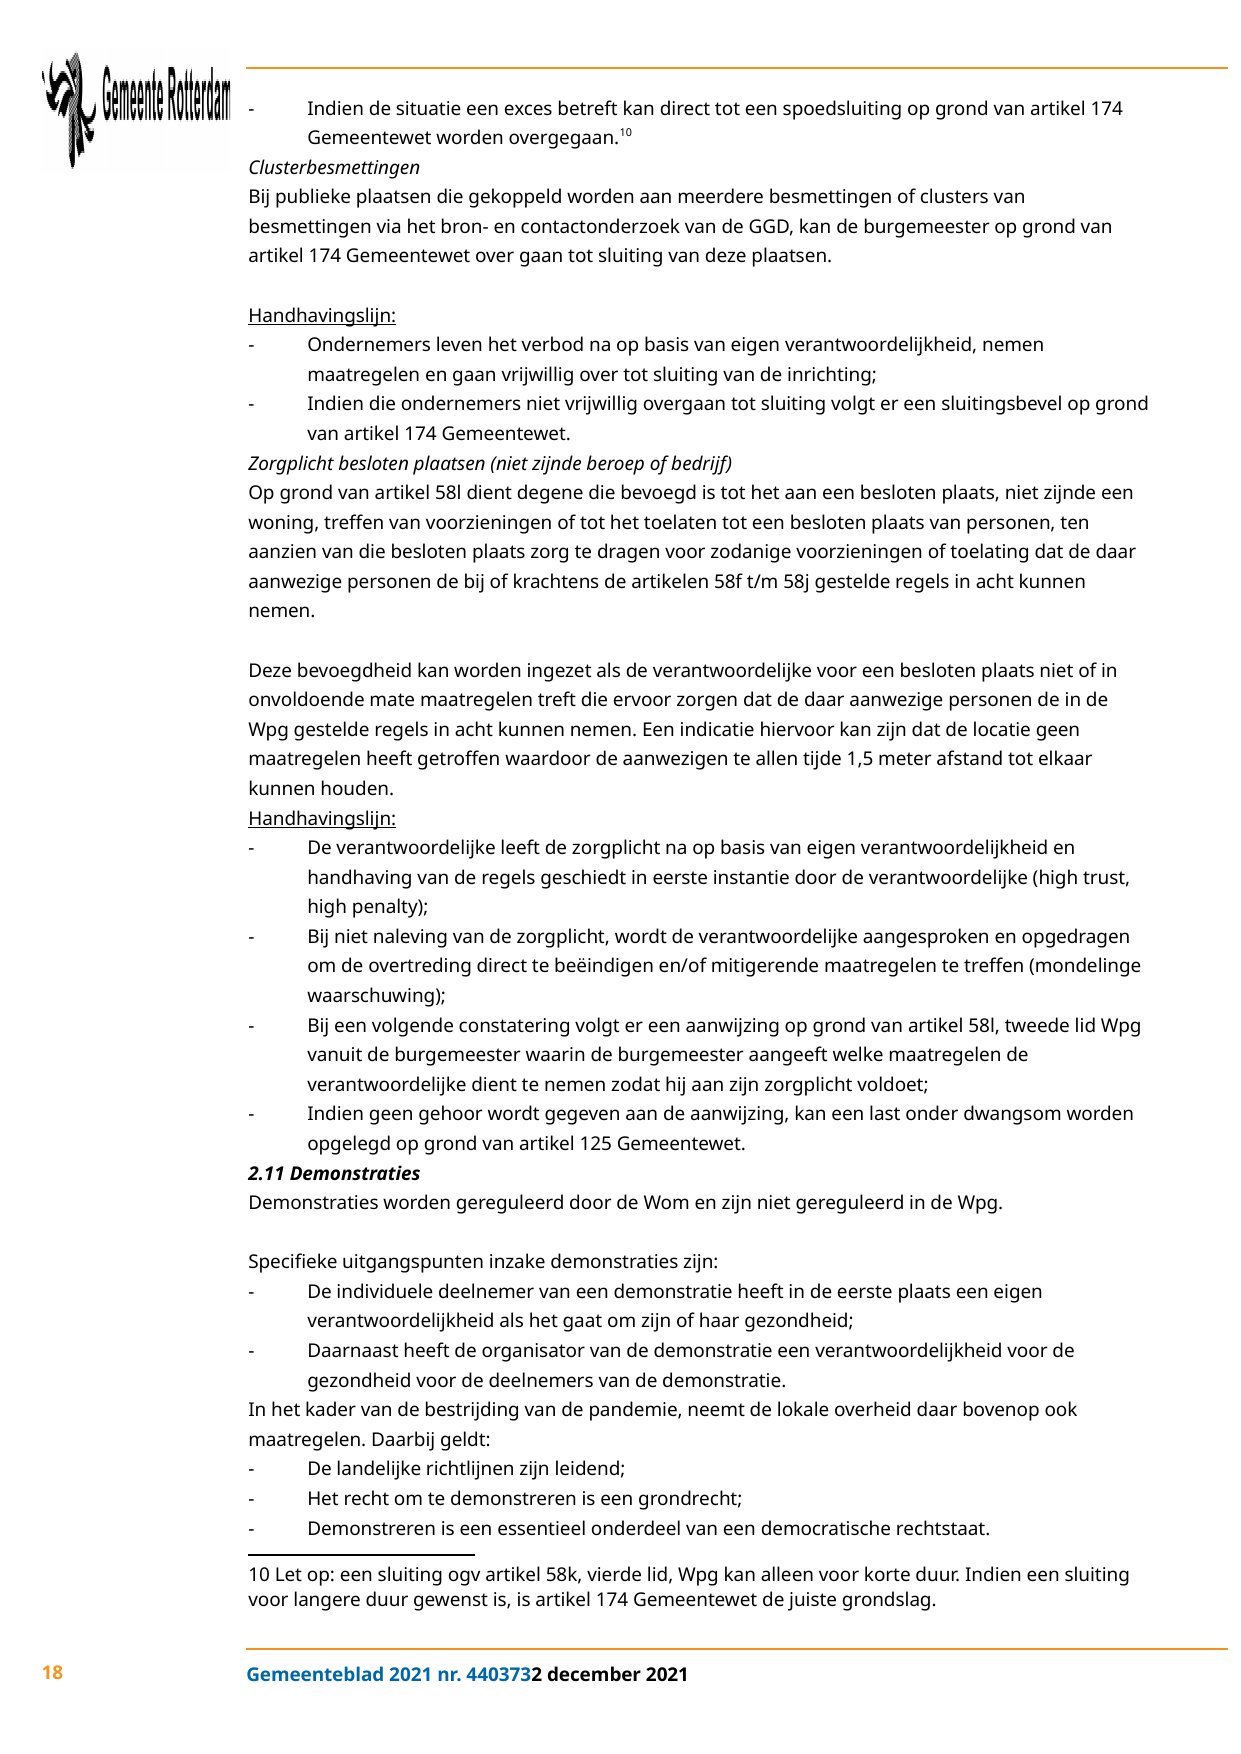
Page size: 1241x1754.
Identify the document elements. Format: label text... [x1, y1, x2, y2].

text Clusterbesmettingen [248, 154, 1152, 180]
text Specifieke uitgangspunten inzake demonstraties zijn: [248, 1248, 1152, 1274]
list Bij een volgende constatering volgt er een aanwijzing op grond van artikel 58l, tweede lid Wpg vanuit de burgemeester waarin de burgemeester aangeeft welke maatregelen de verantwoordelijke dient te nemen zodat hij aan zijn zorgplicht voldoet; [248, 1012, 1152, 1097]
text Handhavingslijn: [248, 805, 1152, 831]
text 2.11 Demonstraties [248, 1160, 1152, 1186]
list Let op: een sluiting ogv artikel 58k, vierde lid, Wpg kan alleen voor korte duur. Indien een sluiting voor langere duur gewenst is, is artikel 174 Gemeentewet de juiste grondslag. [248, 1561, 1152, 1612]
text Deze bevoegdheid kan worden ingezet als de verantwoordelijke voor een besloten plaats niet of in onvoldoende mate maatregelen treft die ervoor zorgen dat de daar aanwezige personen de in de Wpg gestelde regels in acht kunnen nemen. Een indicatie hiervoor kan zijn dat de locatie geen maatregelen heeft getroffen waardoor de aanwezigen te allen tijde 1,5 meter afstand tot elkaar kunnen houden. [248, 657, 1152, 801]
list De verantwoordelijke leeft de zorgplicht na op basis van eigen verantwoordelijkheid en handhaving van de regels geschiedt in eerste instantie door de verantwoordelijke (high trust, high penalty); [248, 834, 1152, 919]
list De individuele deelnemer van een demonstratie heeft in de eerste plaats een eigen verantwoordelijkheid als het gaat om zijn of haar gezondheid; [248, 1278, 1152, 1333]
picture [41, 47, 231, 172]
text Handhavingslijn: [248, 302, 1152, 328]
list Ondernemers leven het verbod na op basis van eigen verantwoordelijkheid, nemen maatregelen en gaan vrijwillig over tot sluiting van de inrichting; [248, 331, 1152, 387]
text In het kader van de bestrijding van de pandemie, neemt de lokale overheid daar bovenop ook maatregelen. Daarbij geldt: [248, 1396, 1152, 1452]
text Bij publieke plaatsen die gekoppeld worden aan meerdere besmettingen of clusters van besmettingen via het bron- en contactonderzoek van de GGD, kan de burgemeester op grond van artikel 174 Gemeentewet over gaan tot sluiting van deze plaatsen. [248, 183, 1152, 268]
list Indien de situatie een exces betreft kan direct tot een spoedsluiting op grond van artikel 174 Gemeentewet worden overgegaan. [248, 95, 1152, 150]
text Op grond van artikel 58l dient degene die bevoegd is tot het aan een besloten plaats, niet zijnde een woning, treffen van voorzieningen of tot het toelaten tot een besloten plaats van personen, ten aanzien van die besloten plaats zorg te dragen voor zodanige voorzieningen of toelating dat de daar aanwezige personen de bij of krachtens de artikelen 58f t/m 58j gestelde regels in acht kunnen nemen. [248, 479, 1152, 623]
list Daarnaast heeft de organisator van de demonstratie een verantwoordelijkheid voor de gezondheid voor de deelnemers van de demonstratie. [248, 1337, 1152, 1393]
list Demonstreren is een essentieel onderdeel van een democratische rechtstaat. [248, 1515, 1152, 1541]
text Zorgplicht besloten plaatsen (niet zijnde beroep of bedrijf) [248, 450, 1152, 476]
list Indien geen gehoor wordt gegeven aan de aanwijzing, kan een last onder dwangsom worden opgelegd op grond van artikel 125 Gemeentewet. [248, 1101, 1152, 1156]
list Bij niet naleving van de zorgplicht, wordt de verantwoordelijke aangesproken en opgedragen om de overtreding direct te beëindigen en/of mitigerende maatregelen te treffen (mondelinge waarschuwing); [248, 923, 1152, 1008]
list Het recht om te demonstreren is een grondrecht; [248, 1485, 1152, 1511]
list De landelijke richtlijnen zijn leidend; [248, 1456, 1152, 1481]
list Indien die ondernemers niet vrijwillig overgaan tot sluiting volgt er een sluitingsbevel op grond van artikel 174 Gemeentewet. [248, 391, 1152, 446]
text Demonstraties worden gereguleerd door de Wom en zijn niet gereguleerd in de Wpg. [248, 1189, 1152, 1215]
